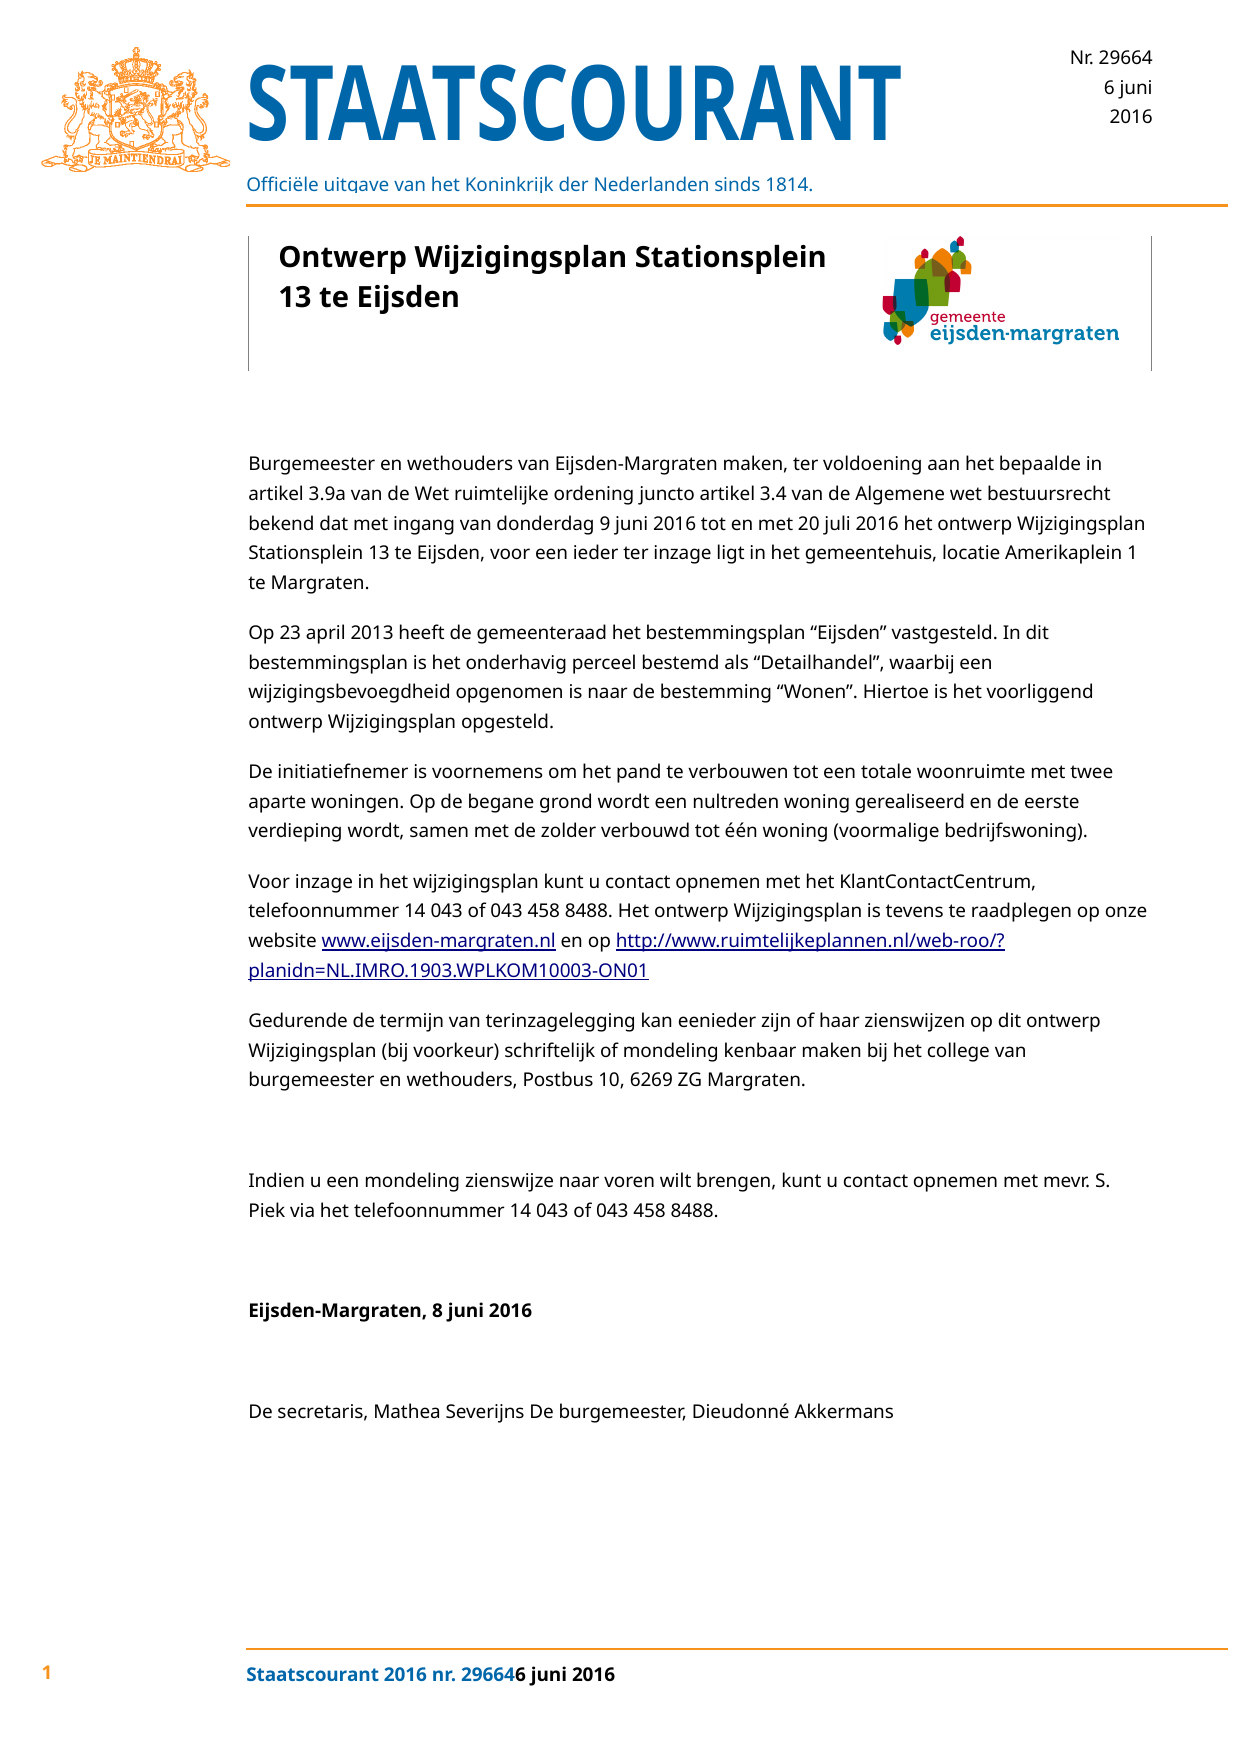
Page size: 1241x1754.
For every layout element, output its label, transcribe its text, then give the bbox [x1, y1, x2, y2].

text Voor inzage in het wijzigingsplan kunt u contact opnemen met het KlantContactCentrum, telefoonnummer 14 043 of 043 458 8488. Het ontwerp Wijzigingsplan is tevens te raadplegen op onze website www.eijsden-margraten.nl en op http://www.ruimtelijkeplannen.nl/web-roo/?planidn=NL.IMRO.1903.WPLKOM10003-ON01 [248, 868, 1152, 982]
picture [41, 47, 231, 172]
text Burgemeester en wethouders van Eijsden-Margraten maken, ter voldoening aan het bepaalde in artikel 3.9a van de Wet ruimtelijke ordening juncto artikel 3.4 van de Algemene wet bestuursrecht bekend dat met ingang van donderdag 9 juni 2016 tot en met 20 juli 2016 het ontwerp Wijzigingsplan Stationsplein 13 te Eijsden, voor een ieder ter inzage ligt in het gemeentehuis, locatie Amerikaplein 1 te Margraten. [248, 451, 1152, 594]
table_header [850, 236, 1151, 371]
text Indien u een mondeling zienswijze naar voren wilt brengen, kunt u contact opnemen met mevr. S. Piek via het telefoonnummer 14 043 of 043 458 8488. [248, 1167, 1152, 1222]
picture [882, 236, 1119, 345]
text Op 23 april 2013 heeft de gemeenteraad het bestemmingsplan “Eijsden” vastgesteld. In dit bestemmingsplan is het onderhavig perceel bestemd als “Detailhandel”, waarbij een wijzigingsbevoegdheid opgenomen is naar de bestemming “Wonen”. Hiertoe is het voorliggend ontwerp Wijzigingsplan opgesteld. [248, 619, 1152, 734]
text De secretaris, Mathea Severijns De burgemeester, Dieudonné Akkermans [248, 1398, 1152, 1424]
text De initiatiefnemer is voornemens om het pand te verbouwen tot een totale woonruimte met twee aparte woningen. Op de begane grond wordt een nultreden woning gerealiseerd en de eerste verdieping wordt, samen met de zolder verbouwd tot één woning (voormalige bedrijfswoning). [248, 758, 1152, 843]
text Gedurende de termijn van terinzagelegging kan eenieder zijn of haar zienswijzen op dit ontwerp Wijzigingsplan (bij voorkeur) schriftelijk of mondeling kenbaar maken bij het college van burgemeester en wethouders, Postbus 10, 6269 ZG Margraten. [248, 1007, 1152, 1092]
text Eijsden-Margraten, 8 juni 2016 [248, 1298, 1152, 1323]
table_header Ontwerp Wijzigingsplan Stationsplein 13 te Eijsden [249, 236, 850, 371]
